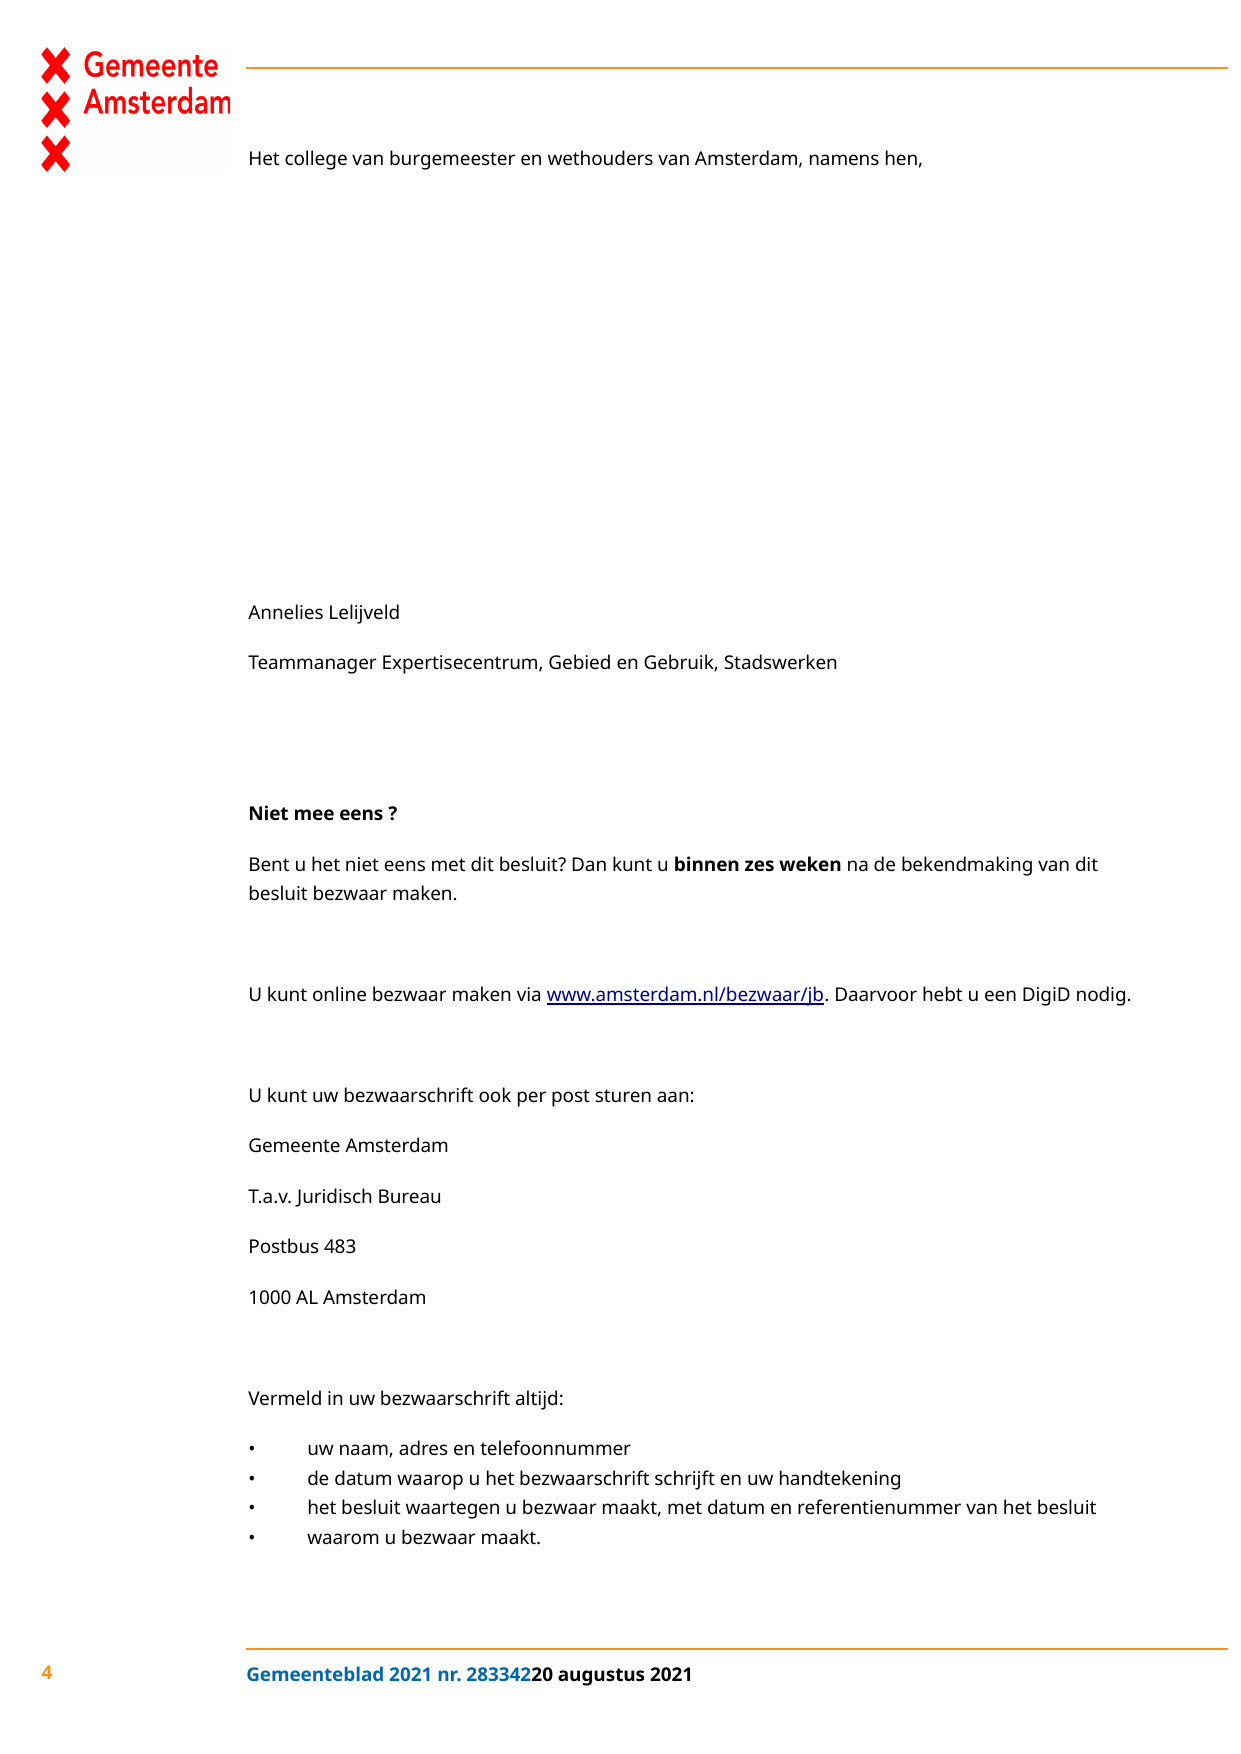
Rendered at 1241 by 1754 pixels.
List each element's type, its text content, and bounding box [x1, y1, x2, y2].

text Vermeld in uw bezwaarschrift altijd: [248, 1385, 1152, 1411]
text Het college van burgemeester en wethouders van Amsterdam, namens hen, [248, 145, 1152, 171]
text Niet mee eens ? [248, 801, 1152, 826]
text Postbus 483 [248, 1233, 1152, 1259]
text Gemeente Amsterdam [248, 1133, 1152, 1158]
list de datum waarop u het bezwaarschrift schrijft en uw handtekening [248, 1465, 1152, 1491]
text Bent u het niet eens met dit besluit? Dan kunt u binnen zes weken na de bekendmaking van dit besluit bezwaar maken. [248, 851, 1152, 906]
text 1000 AL Amsterdam [248, 1284, 1152, 1310]
text T.a.v. Juridisch Bureau [248, 1183, 1152, 1209]
list uw naam, adres en telefoonnummer [248, 1435, 1152, 1461]
text Teammanager Expertisecentrum, Gebied en Gebruik, Stadswerken [248, 649, 1152, 675]
picture [41, 47, 231, 172]
text U kunt uw bezwaarschrift ook per post sturen aan: [248, 1082, 1152, 1108]
text U kunt online bezwaar maken via www.amsterdam.nl/bezwaar/jb. Daarvoor hebt u een DigiD nodig. [248, 981, 1152, 1007]
text Annelies Lelijveld [248, 599, 1152, 625]
list het besluit waartegen u bezwaar maakt, met datum en referentienummer van het besluit [248, 1494, 1152, 1520]
list waarom u bezwaar maakt. [248, 1524, 1152, 1550]
